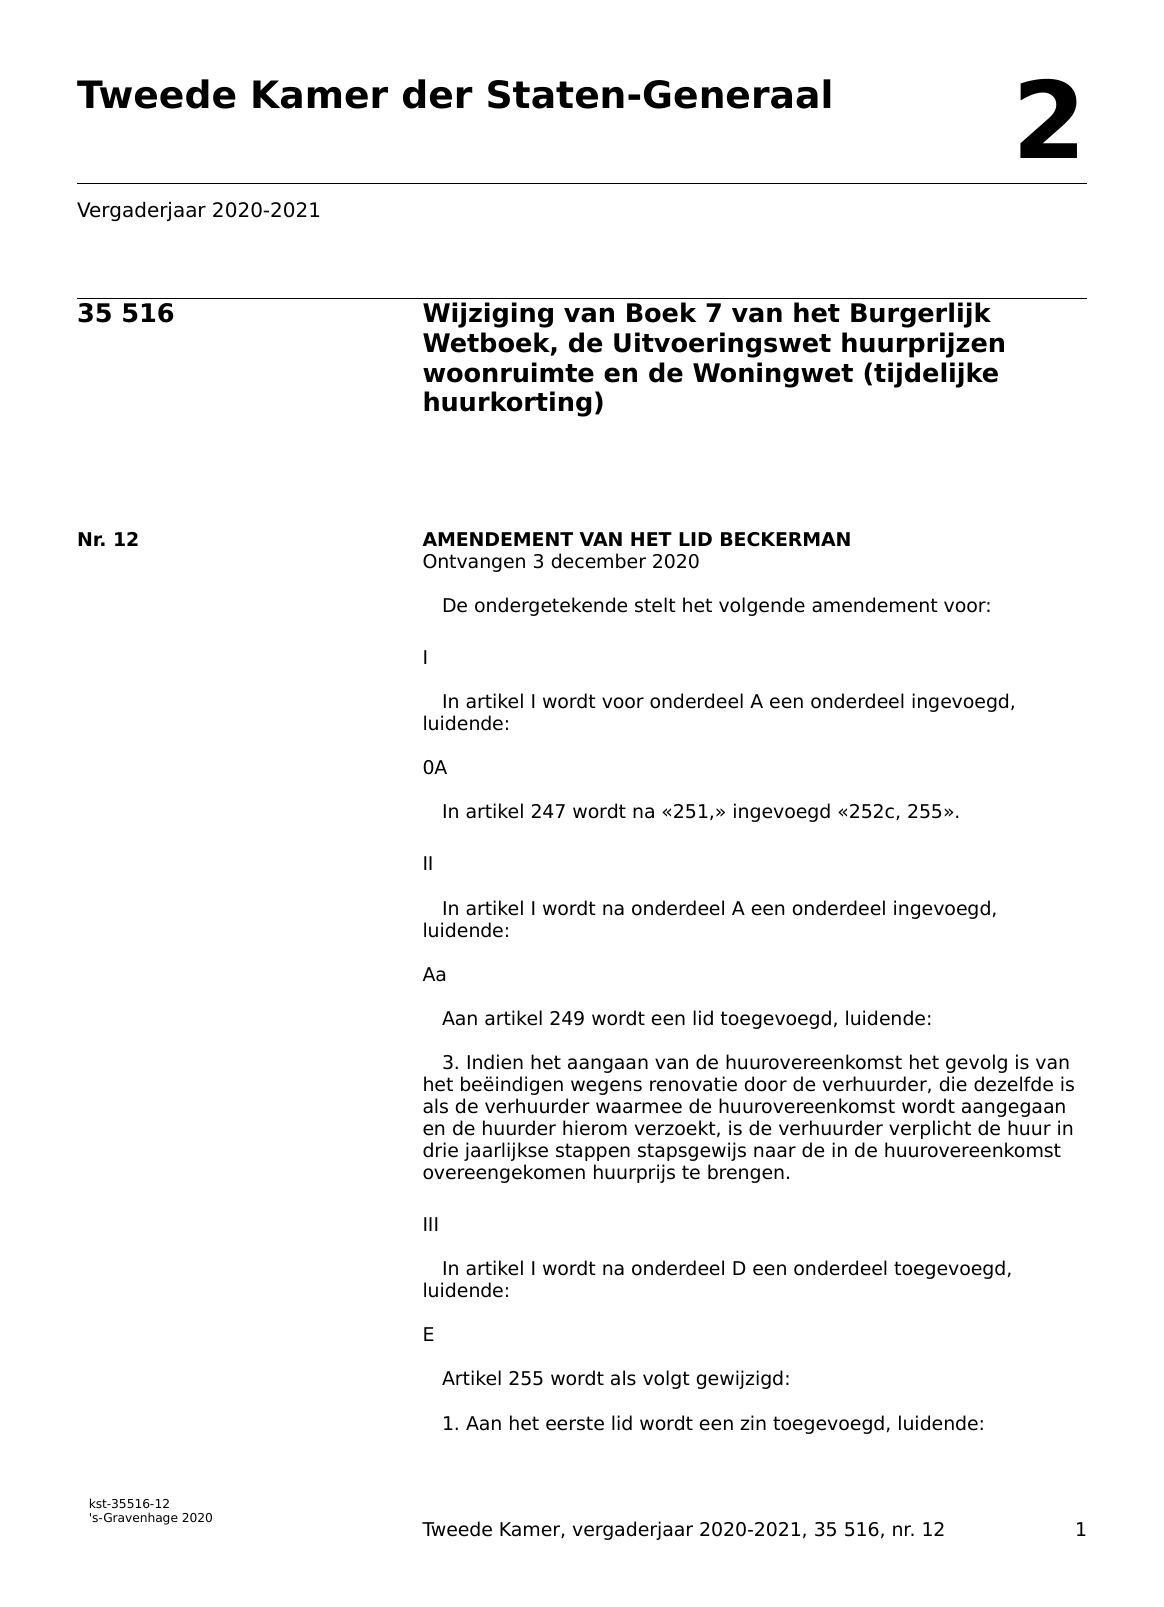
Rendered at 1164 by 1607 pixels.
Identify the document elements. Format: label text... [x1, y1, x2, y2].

text 3. Indien het aangaan van de huurovereenkomst het gevolg is van het beëindigen wegens renovatie door de verhuurder, die dezelfde is als de verhuurder waarmee de huurovereenkomst wordt aangegaan en de huurder hierom verzoekt, is de verhuurder verplicht de huur in drie jaarlijkse stappen stapsgewijs naar de in de huurovereenkomst overeengekomen huurprijs te brengen. [422, 1052, 1087, 1184]
subtitle II [422, 853, 1087, 875]
text kst-35516-12 [88, 1497, 323, 1511]
text In artikel 247 wordt na «251,» ingevoegd «252c, 255». [422, 801, 1087, 823]
text De ondergetekende stelt het volgende amendement voor: [422, 595, 1087, 617]
text E [422, 1324, 1087, 1346]
subtitle III [422, 1214, 1087, 1236]
table_header Tweede Kamer der Staten-Generaal [77, 59, 886, 183]
text In artikel I wordt voor onderdeel A een onderdeel ingevoegd, luidende: [422, 691, 1087, 735]
subtitle Nr. 12 AMENDEMENT VAN HET LID BECKERMAN [77, 529, 1087, 551]
text 's-Gravenhage 2020 [88, 1511, 323, 1525]
text Aan artikel 249 wordt een lid toegevoegd, luidende: [422, 1008, 1087, 1030]
subtitle 35 516 Wijziging van Boek 7 van het Burgerlijk Wetboek, de Uitvoeringswet huurprijzen woonruimte en de Woningwet (tijdelijke huurkorting) [77, 299, 1087, 418]
text Aa [422, 964, 1087, 986]
text In artikel I wordt na onderdeel D een onderdeel toegevoegd, luidende: [422, 1258, 1087, 1302]
text In artikel I wordt na onderdeel A een onderdeel ingevoegd, luidende: [422, 897, 1087, 941]
table_header 2 [886, 59, 1087, 183]
text Ontvangen 3 december 2020 [422, 551, 1087, 573]
text 0A [422, 757, 1087, 779]
subtitle I [422, 647, 1087, 669]
table_cell Vergaderjaar 2020-2021 [77, 184, 1087, 298]
text Artikel 255 wordt als volgt gewijzigd: [422, 1368, 1087, 1390]
text 1. Aan het eerste lid wordt een zin toegevoegd, luidende: [422, 1412, 1087, 1434]
